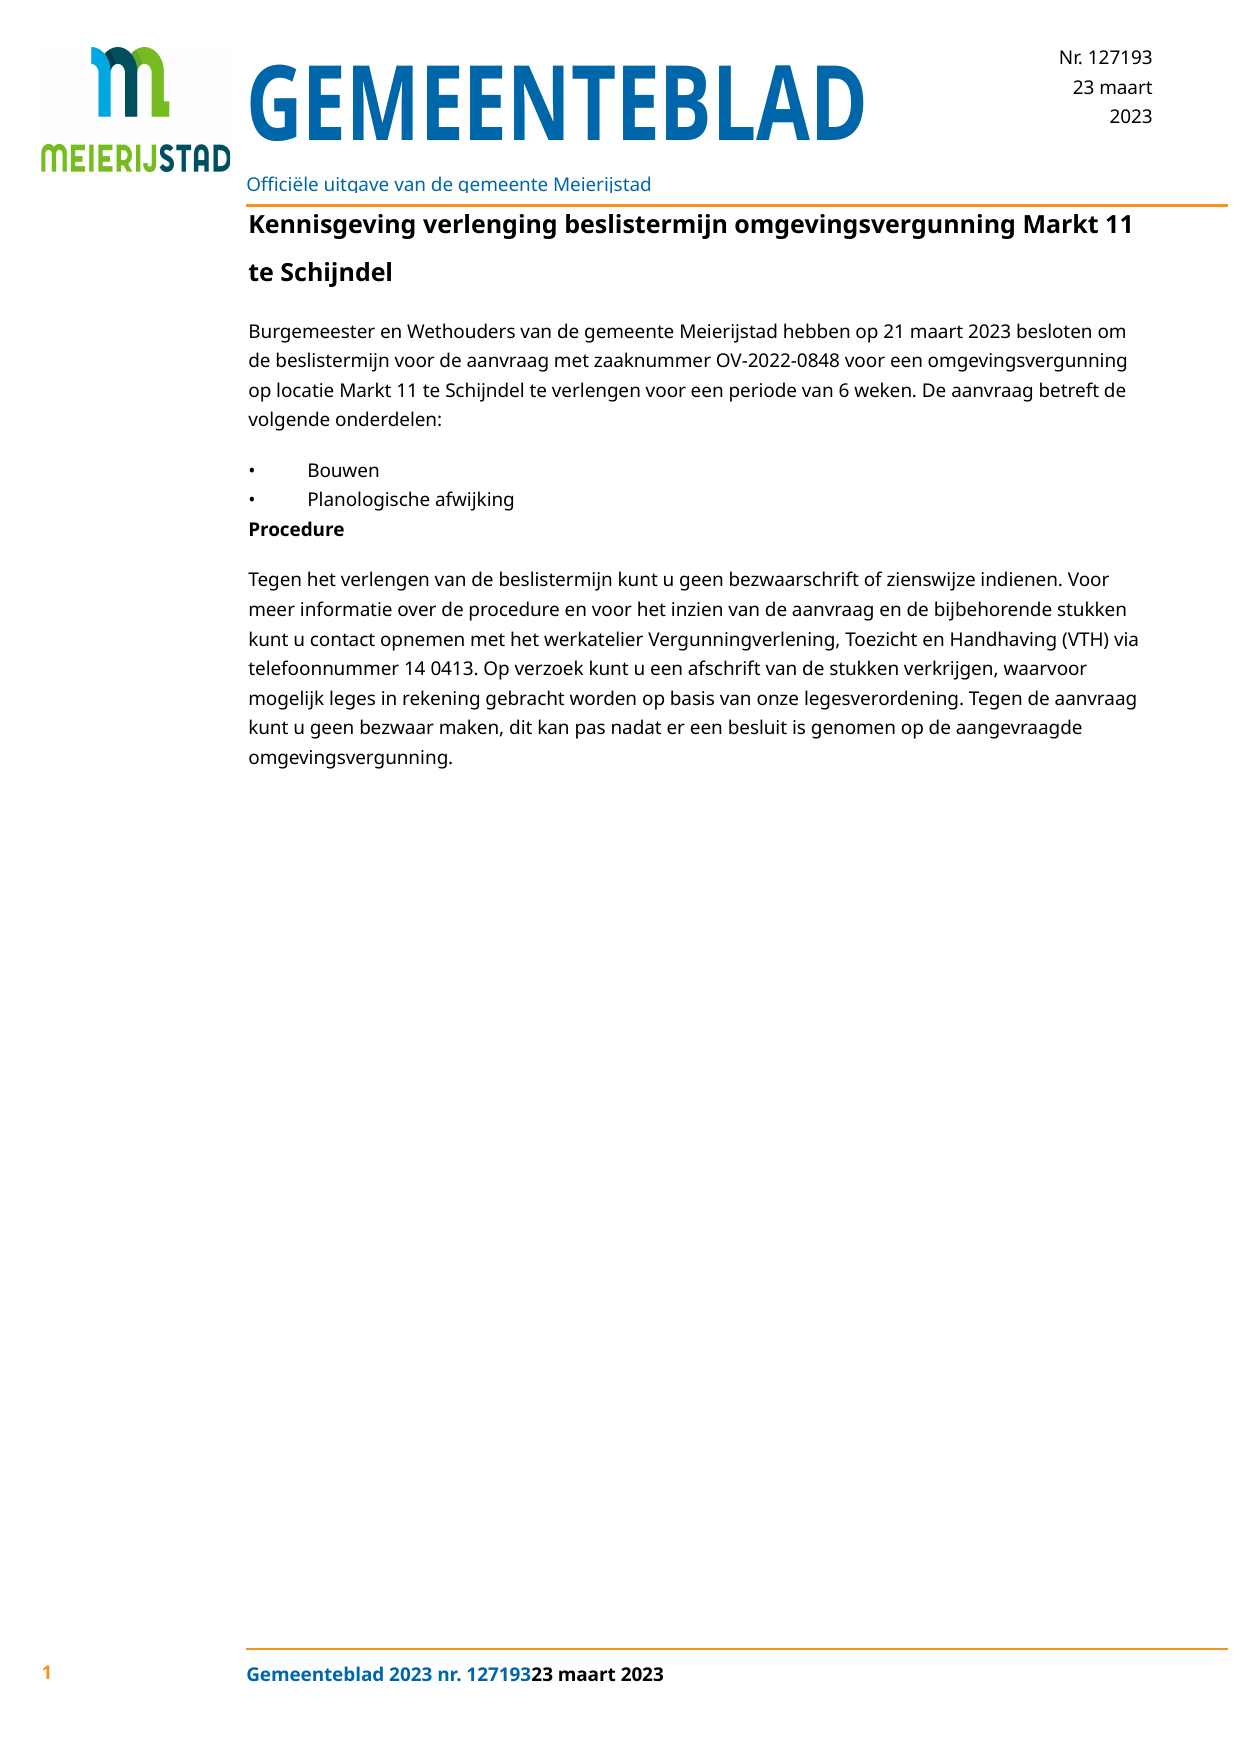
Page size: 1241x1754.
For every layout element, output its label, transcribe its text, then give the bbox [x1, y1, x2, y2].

list Planologische afwijking [248, 487, 1152, 512]
text Burgemeester en Wethouders van de gemeente Meierijstad hebben op 21 maart 2023 besloten om de beslistermijn voor de aanvraag met zaaknummer OV-2022-0848 voor een omgevingsvergunning op locatie Markt 11 te Schijndel te verlengen voor een periode van 6 weken. De aanvraag betreft de volgende onderdelen: [248, 318, 1152, 432]
list Bouwen [248, 457, 1152, 483]
text Tegen het verlengen van de beslistermijn kunt u geen bezwaarschrift of zienswijze indienen. Voor meer informatie over de procedure en voor het inzien van de aanvraag en de bijbehorende stukken kunt u contact opnemen met het werkatelier Vergunningverlening, Toezicht en Handhaving (VTH) via telefoonnummer 14 0413. Op verzoek kunt u een afschrift van de stukken verkrijgen, waarvoor mogelijk leges in rekening gebracht worden op basis van onze legesverordening. Tegen de aanvraag kunt u geen bezwaar maken, dit kan pas nadat er een besluit is genomen op de aangevraagde omgevingsvergunning. [248, 567, 1152, 770]
picture [41, 47, 231, 172]
text Kennisgeving verlenging beslistermijn omgevingsvergunning Markt 11 te Schijndel [248, 207, 1152, 288]
text Procedure [248, 516, 1152, 542]
